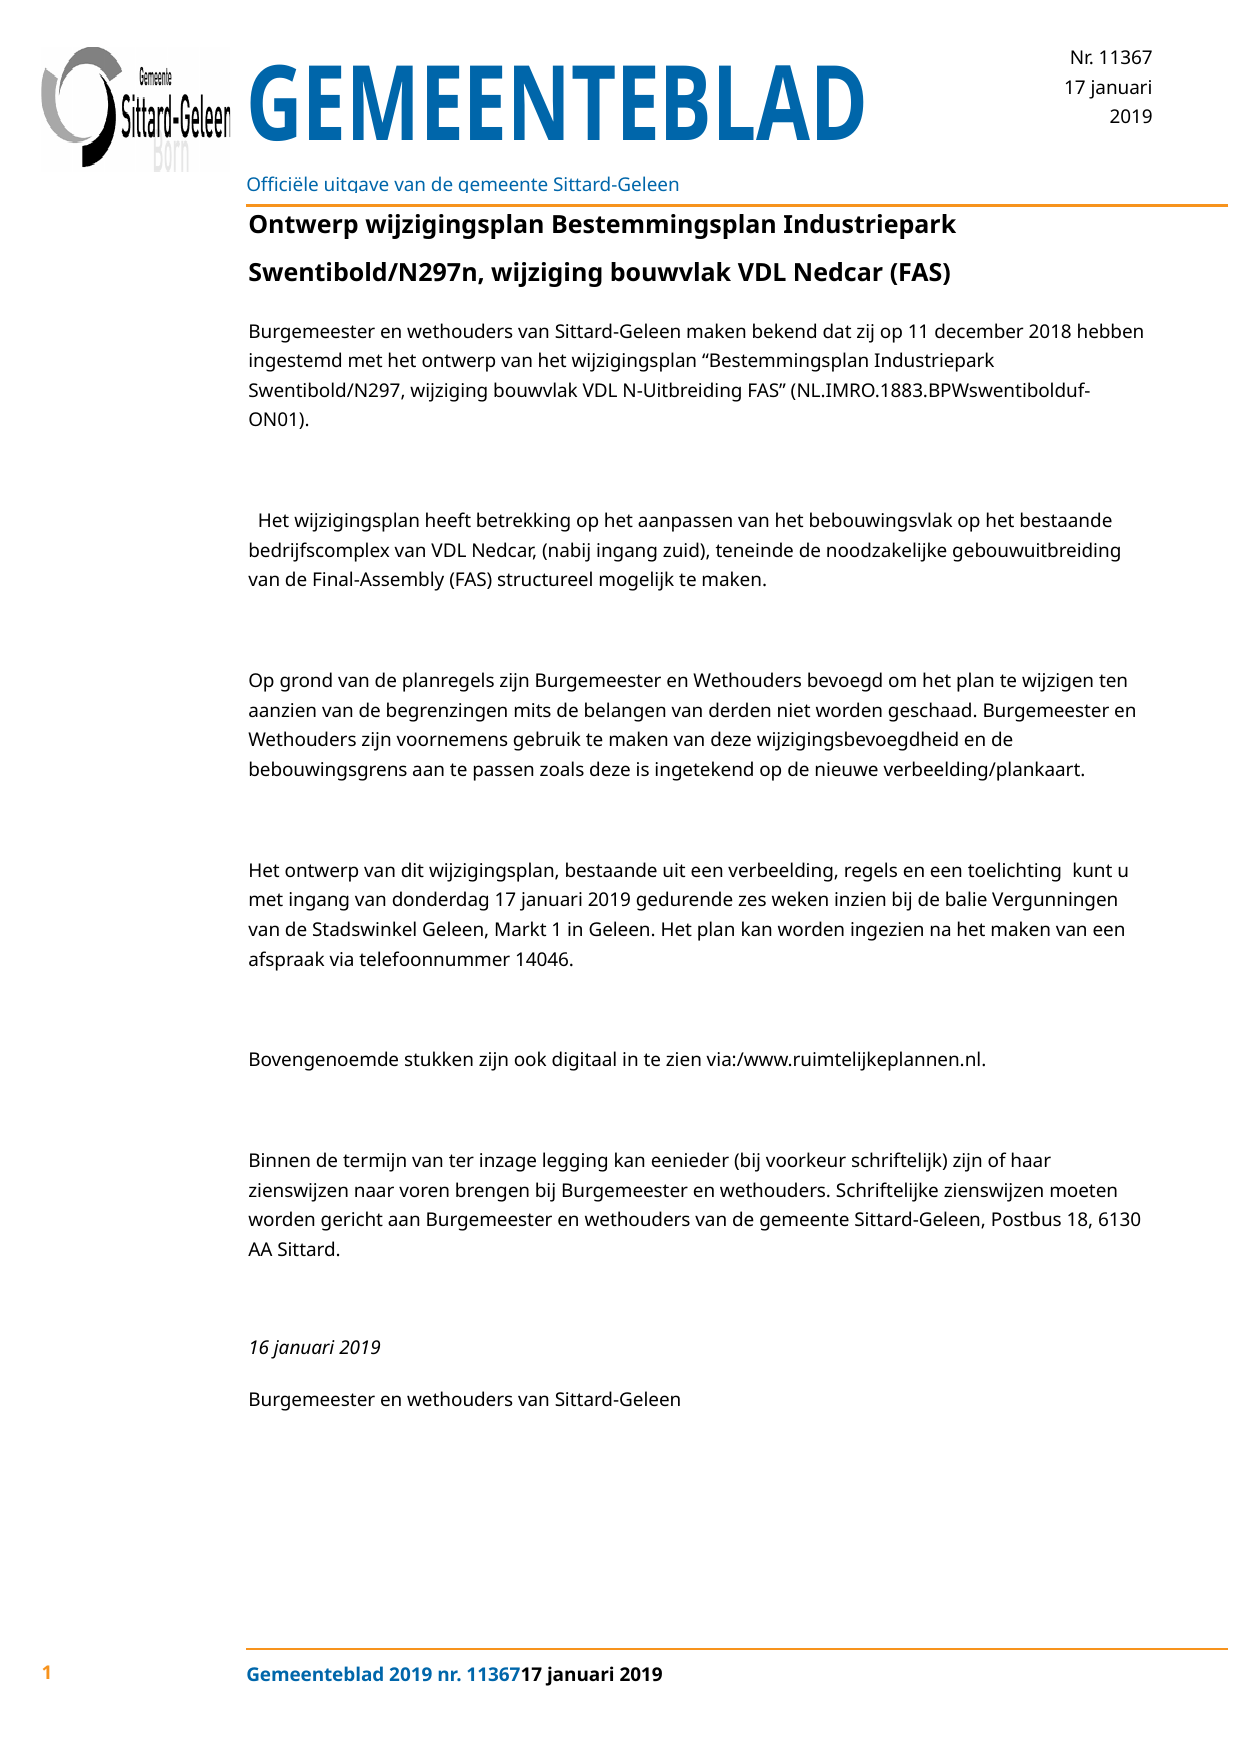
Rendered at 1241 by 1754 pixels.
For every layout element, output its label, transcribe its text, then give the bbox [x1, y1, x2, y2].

text Ontwerp wijzigingsplan Bestemmingsplan Industriepark Swentibold/N297n, wijziging bouwvlak VDL Nedcar (FAS) [248, 207, 1152, 288]
text 16 januari 2019 [248, 1334, 1152, 1360]
picture [41, 47, 231, 172]
text Burgemeester en wethouders van Sittard-Geleen [248, 1386, 1152, 1412]
text Het ontwerp van dit wijzigingsplan, bestaande uit een verbeelding, regels en een toelichting kunt u met ingang van donderdag 17 januari 2019 gedurende zes weken inzien bij de balie Vergunningen van de Stadswinkel Geleen, Markt 1 in Geleen. Het plan kan worden ingezien na het maken van een afspraak via telefoonnummer 14046. [248, 857, 1152, 972]
text Burgemeester en wethouders van Sittard-Geleen maken bekend dat zij op 11 december 2018 hebben ingestemd met het ontwerp van het wijzigingsplan “Bestemmingsplan Industriepark Swentibold/N297, wijziging bouwvlak VDL N-Uitbreiding FAS” (NL.IMRO.1883.BPWswentibolduf-ON01). [248, 318, 1152, 432]
text Op grond van de planregels zijn Burgemeester en Wethouders bevoegd om het plan te wijzigen ten aanzien van de begrenzingen mits de belangen van derden niet worden geschaad. Burgemeester en Wethouders zijn voornemens gebruik te maken van deze wijzigingsbevoegdheid en de bebouwingsgrens aan te passen zoals deze is ingetekend op de nieuwe verbeelding/plankaart. [248, 667, 1152, 782]
text Bovengenoemde stukken zijn ook digitaal in te zien via:/www.ruimtelijkeplannen.nl. [248, 1047, 1152, 1072]
text Het wijzigingsplan heeft betrekking op het aanpassen van het bebouwingsvlak op het bestaande bedrijfscomplex van VDL Nedcar, (nabij ingang zuid), teneinde de noodzakelijke gebouwuitbreiding van de Final-Assembly (FAS) structureel mogelijk te maken. [248, 507, 1152, 592]
text Binnen de termijn van ter inzage legging kan eenieder (bij voorkeur schriftelijk) zijn of haar zienswijzen naar voren brengen bij Burgemeester en wethouders. Schriftelijke zienswijzen moeten worden gericht aan Burgemeester en wethouders van de gemeente Sittard-Geleen, Postbus 18, 6130 AA Sittard. [248, 1147, 1152, 1262]
